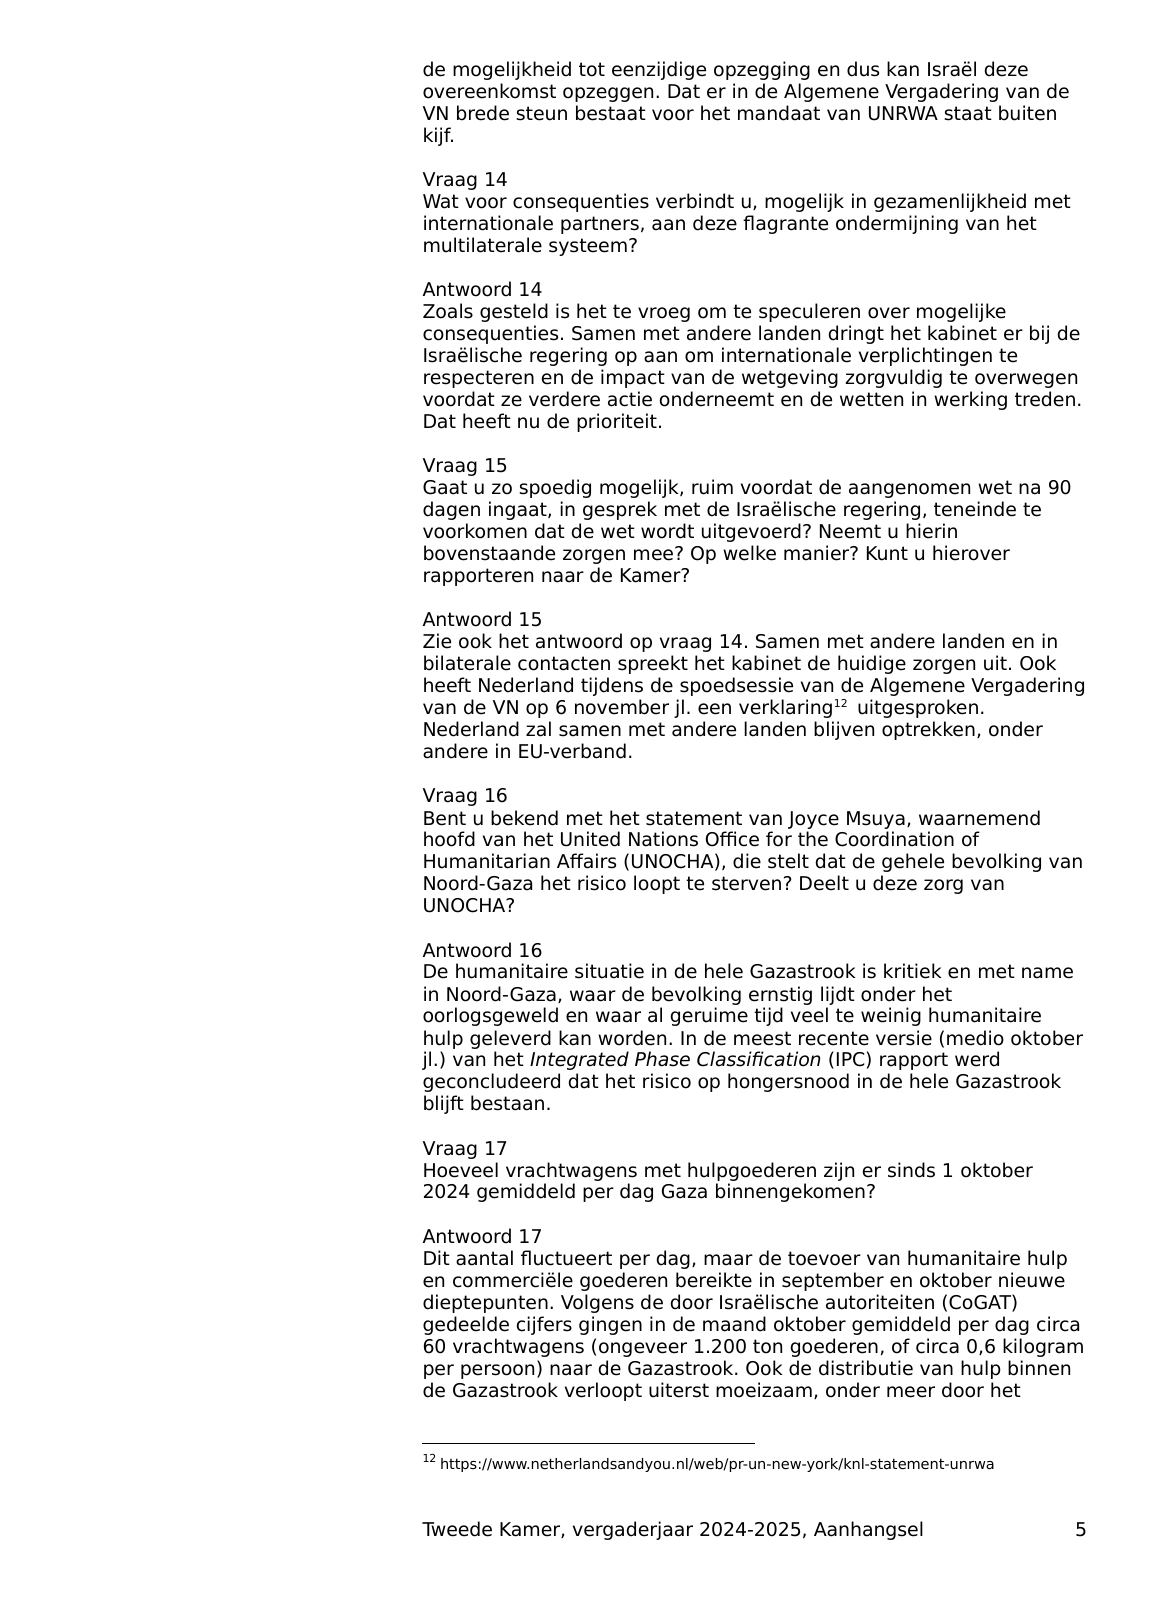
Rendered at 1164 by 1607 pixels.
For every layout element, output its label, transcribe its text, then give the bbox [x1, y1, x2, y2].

text Gaat u zo spoedig mogelijk, ruim voordat de aangenomen wet na 90 dagen ingaat, in gesprek met de Israëlische regering, teneinde te voorkomen dat de wet wordt uitgevoerd? Neemt u hierin bovenstaande zorgen mee? Op welke manier? Kunt u hierover rapporteren naar de Kamer? [422, 477, 1087, 587]
text Zie ook het antwoord op vraag 14. Samen met andere landen en in bilaterale contacten spreekt het kabinet de huidige zorgen uit. Ook heeft Nederland tijdens de spoedsessie van de Algemene Vergadering van de VN op 6 november jl. een verklaring uitgesproken. Nederland zal samen met andere landen blijven optrekken, onder andere in EU-verband. [422, 631, 1087, 763]
text Bent u bekend met het statement van Joyce Msuya, waarnemend hoofd van het United Nations Office for the Coordination of Humanitarian Affairs (UNOCHA), die stelt dat de gehele bevolking van Noord-Gaza het risico loopt te sterven? Deelt u deze zorg van UNOCHA? [422, 807, 1087, 917]
text https://www.netherlandsandyou.nl/web/pr-un-new-york/knl-statement-unrwa [422, 1452, 1087, 1474]
text Antwoord 16 [422, 939, 1087, 961]
text De humanitaire situatie in de hele Gazastrook is kritiek en met name in Noord-Gaza, waar de bevolking ernstig lijdt onder het oorlogsgeweld en waar al geruime tijd veel te weinig humanitaire hulp geleverd kan worden. In de meest recente versie (medio oktober jl.) van het Integrated Phase Classification (IPC) rapport werd geconcludeerd dat het risico op hongersnood in de hele Gazastrook blijft bestaan. [422, 961, 1087, 1115]
text Vraag 14 [422, 169, 1087, 191]
text Hoeveel vrachtwagens met hulpgoederen zijn er sinds 1 oktober 2024 gemiddeld per dag Gaza binnengekomen? [422, 1159, 1087, 1203]
text Antwoord 14 [422, 279, 1087, 301]
text Antwoord 17 [422, 1226, 1087, 1248]
text Zoals gesteld is het te vroeg om te speculeren over mogelijke consequenties. Samen met andere landen dringt het kabinet er bij de Israëlische regering op aan om internationale verplichtingen te respecteren en de impact van de wetgeving zorgvuldig te overwegen voordat ze verdere actie onderneemt en de wetten in werking treden. Dat heeft nu de prioriteit. [422, 301, 1087, 433]
text Antwoord 15 [422, 609, 1087, 631]
text Vraag 15 [422, 455, 1087, 477]
text Vraag 17 [422, 1137, 1087, 1159]
text Wat voor consequenties verbindt u, mogelijk in gezamenlijkheid met internationale partners, aan deze flagrante ondermijning van het multilaterale systeem? [422, 191, 1087, 257]
text de mogelijkheid tot eenzijdige opzegging en dus kan Israël deze overeenkomst opzeggen. Dat er in de Algemene Vergadering van de VN brede steun bestaat voor het mandaat van UNRWA staat buiten kijf. [422, 59, 1087, 147]
text Dit aantal fluctueert per dag, maar de toevoer van humanitaire hulp en commerciële goederen bereikte in september en oktober nieuwe dieptepunten. Volgens de door Israëlische autoriteiten (CoGAT) gedeelde cijfers gingen in de maand oktober gemiddeld per dag circa 60 vrachtwagens (ongeveer 1.200 ton goederen, of circa 0,6 kilogram per persoon) naar de Gazastrook. Ook de distributie van hulp binnen de Gazastrook verloopt uiterst moeizaam, onder meer door het [422, 1248, 1087, 1401]
text Vraag 16 [422, 785, 1087, 807]
